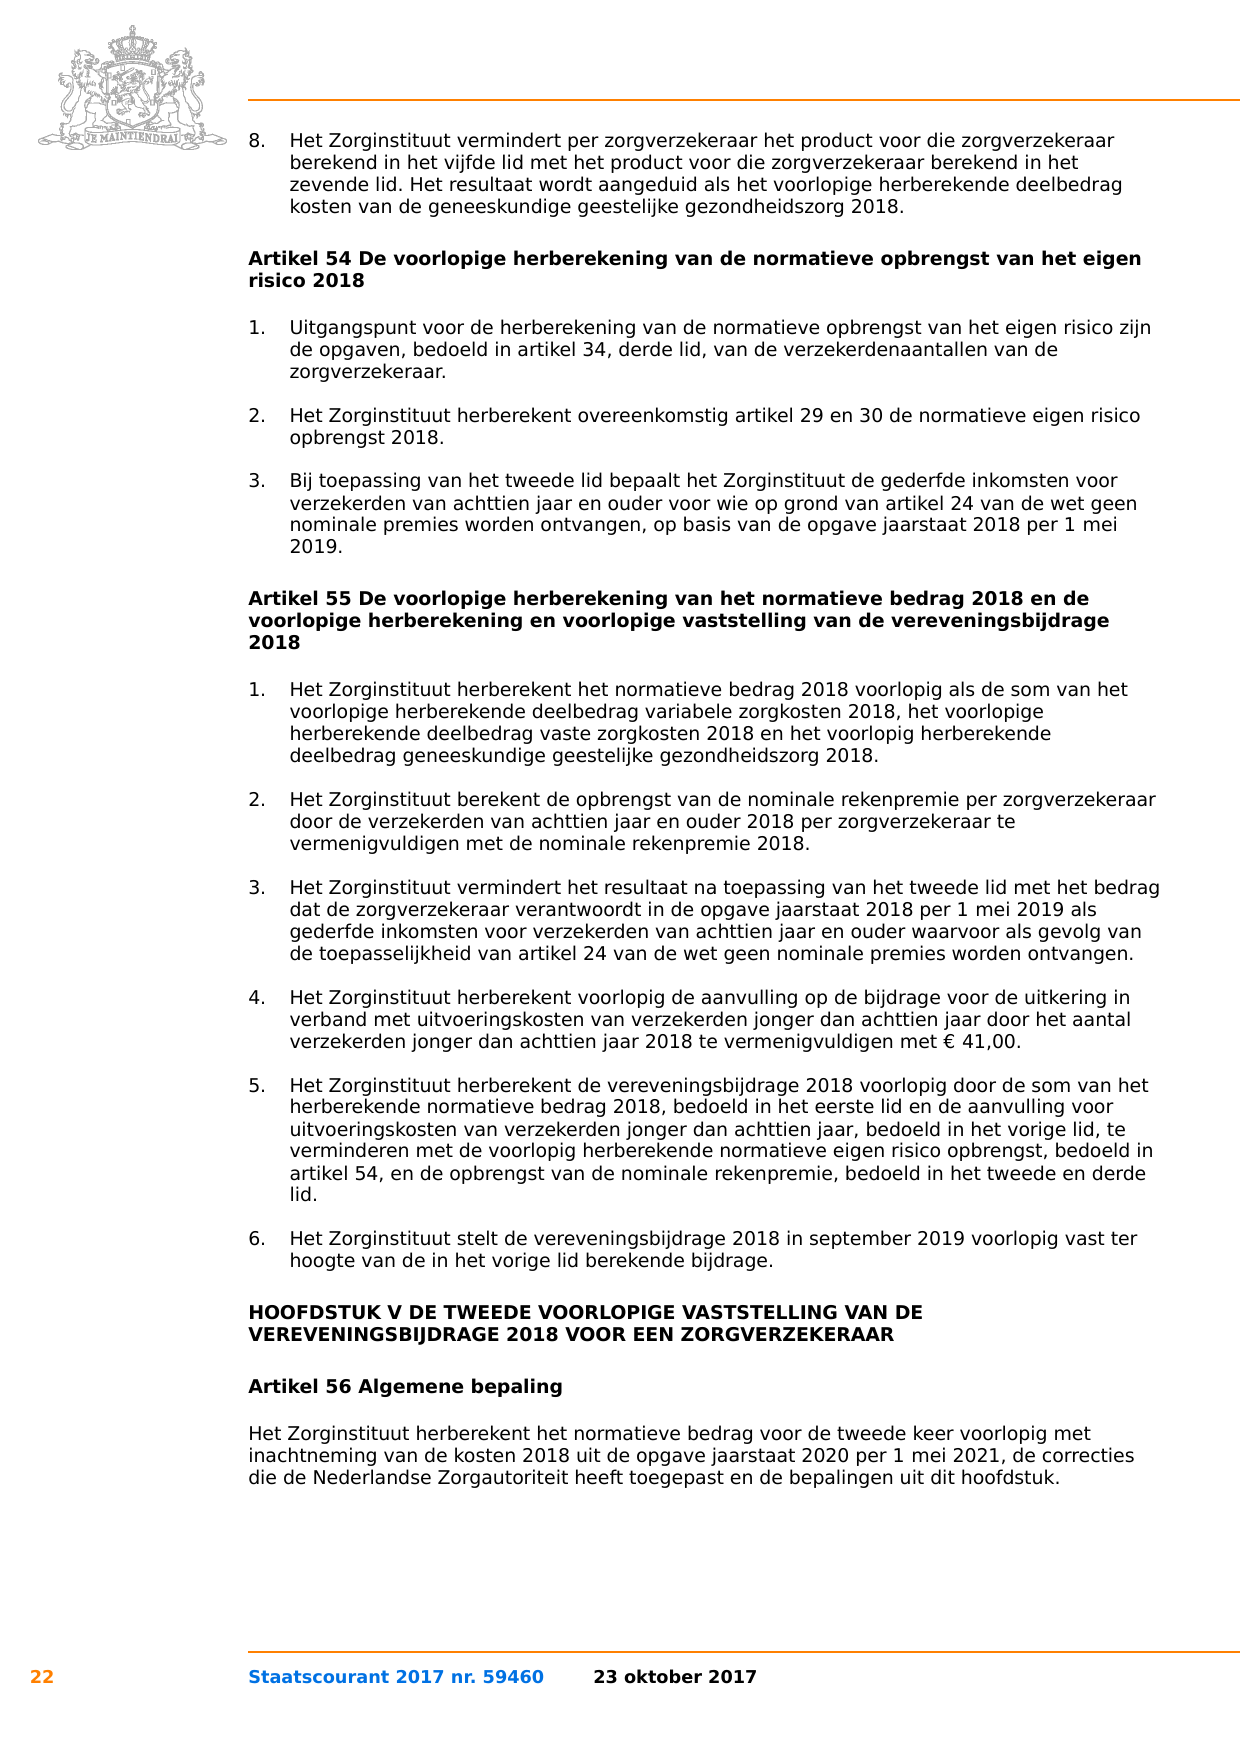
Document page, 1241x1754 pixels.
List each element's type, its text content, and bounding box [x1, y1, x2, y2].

text 6. Het Zorginstituut stelt de vereveningsbijdrage 2018 in september 2019 voorlopig vast ter hoogte van de in het vorige lid berekende bijdrage. [248, 1228, 1163, 1272]
text 8. Het Zorginstituut vermindert per zorgverzekeraar het product voor die zorgverzekeraar berekend in het vijfde lid met het product voor die zorgverzekeraar berekend in het zevende lid. Het resultaat wordt aangeduid als het voorlopige herberekende deelbedrag kosten van de geneeskundige geestelijke gezondheidszorg 2018. [248, 130, 1163, 218]
text 5. Het Zorginstituut herberekent de vereveningsbijdrage 2018 voorlopig door de som van het herberekende normatieve bedrag 2018, bedoeld in het eerste lid en de aanvulling voor uitvoeringskosten van verzekerden jonger dan achttien jaar, bedoeld in het vorige lid, te verminderen met de voorlopig herberekende normatieve eigen risico opbrengst, bedoeld in artikel 54, en de opbrengst van de nominale rekenpremie, bedoeld in het tweede en derde lid. [248, 1074, 1163, 1206]
subtitle HOOFDSTUK V DE TWEEDE VOORLOPIGE VASTSTELLING VAN DE VEREVENINGSBIJDRAGE 2018 VOOR EEN ZORGVERZEKERAAR [248, 1302, 1163, 1346]
picture [38, 25, 227, 150]
subtitle Artikel 55 De voorlopige herberekening van het normatieve bedrag 2018 en de voorlopige herberekening en voorlopige vaststelling van de vereveningsbijdrage 2018 [248, 588, 1163, 654]
text 2. Het Zorginstituut herberekent overeenkomstig artikel 29 en 30 de normatieve eigen risico opbrengst 2018. [248, 404, 1163, 448]
text 1. Uitgangspunt voor de herberekening van de normatieve opbrengst van het eigen risico zijn de opgaven, bedoeld in artikel 34, derde lid, van de verzekerdenaantallen van de zorgverzekeraar. [248, 317, 1163, 383]
text 3. Bij toepassing van het tweede lid bepaalt het Zorginstituut de gederfde inkomsten voor verzekerden van achttien jaar en ouder voor wie op grond van artikel 24 van de wet geen nominale premies worden ontvangen, op basis van de opgave jaarstaat 2018 per 1 mei 2019. [248, 470, 1163, 558]
subtitle Artikel 54 De voorlopige herberekening van de normatieve opbrengst van het eigen risico 2018 [248, 248, 1163, 292]
text 4. Het Zorginstituut herberekent voorlopig de aanvulling op de bijdrage voor de uitkering in verband met uitvoeringskosten van verzekerden jonger dan achttien jaar door het aantal verzekerden jonger dan achttien jaar 2018 te vermenigvuldigen met € 41,00. [248, 987, 1163, 1053]
subtitle Artikel 56 Algemene bepaling [248, 1376, 1163, 1398]
text Het Zorginstituut herberekent het normatieve bedrag voor de tweede keer voorlopig met inachtneming van de kosten 2018 uit de opgave jaarstaat 2020 per 1 mei 2021, de correcties die de Nederlandse Zorgautoriteit heeft toegepast en de bepalingen uit dit hoofdstuk. [248, 1423, 1163, 1489]
text 1. Het Zorginstituut herberekent het normatieve bedrag 2018 voorlopig als de som van het voorlopige herberekende deelbedrag variabele zorgkosten 2018, het voorlopige herberekende deelbedrag vaste zorgkosten 2018 en het voorlopig herberekende deelbedrag geneeskundige geestelijke gezondheidszorg 2018. [248, 679, 1163, 767]
text 2. Het Zorginstituut berekent de opbrengst van de nominale rekenpremie per zorgverzekeraar door de verzekerden van achttien jaar en ouder 2018 per zorgverzekeraar te vermenigvuldigen met de nominale rekenpremie 2018. [248, 789, 1163, 855]
text 3. Het Zorginstituut vermindert het resultaat na toepassing van het tweede lid met het bedrag dat de zorgverzekeraar verantwoordt in de opgave jaarstaat 2018 per 1 mei 2019 als gederfde inkomsten voor verzekerden van achttien jaar en ouder waarvoor als gevolg van de toepasselijkheid van artikel 24 van de wet geen nominale premies worden ontvangen. [248, 877, 1163, 965]
